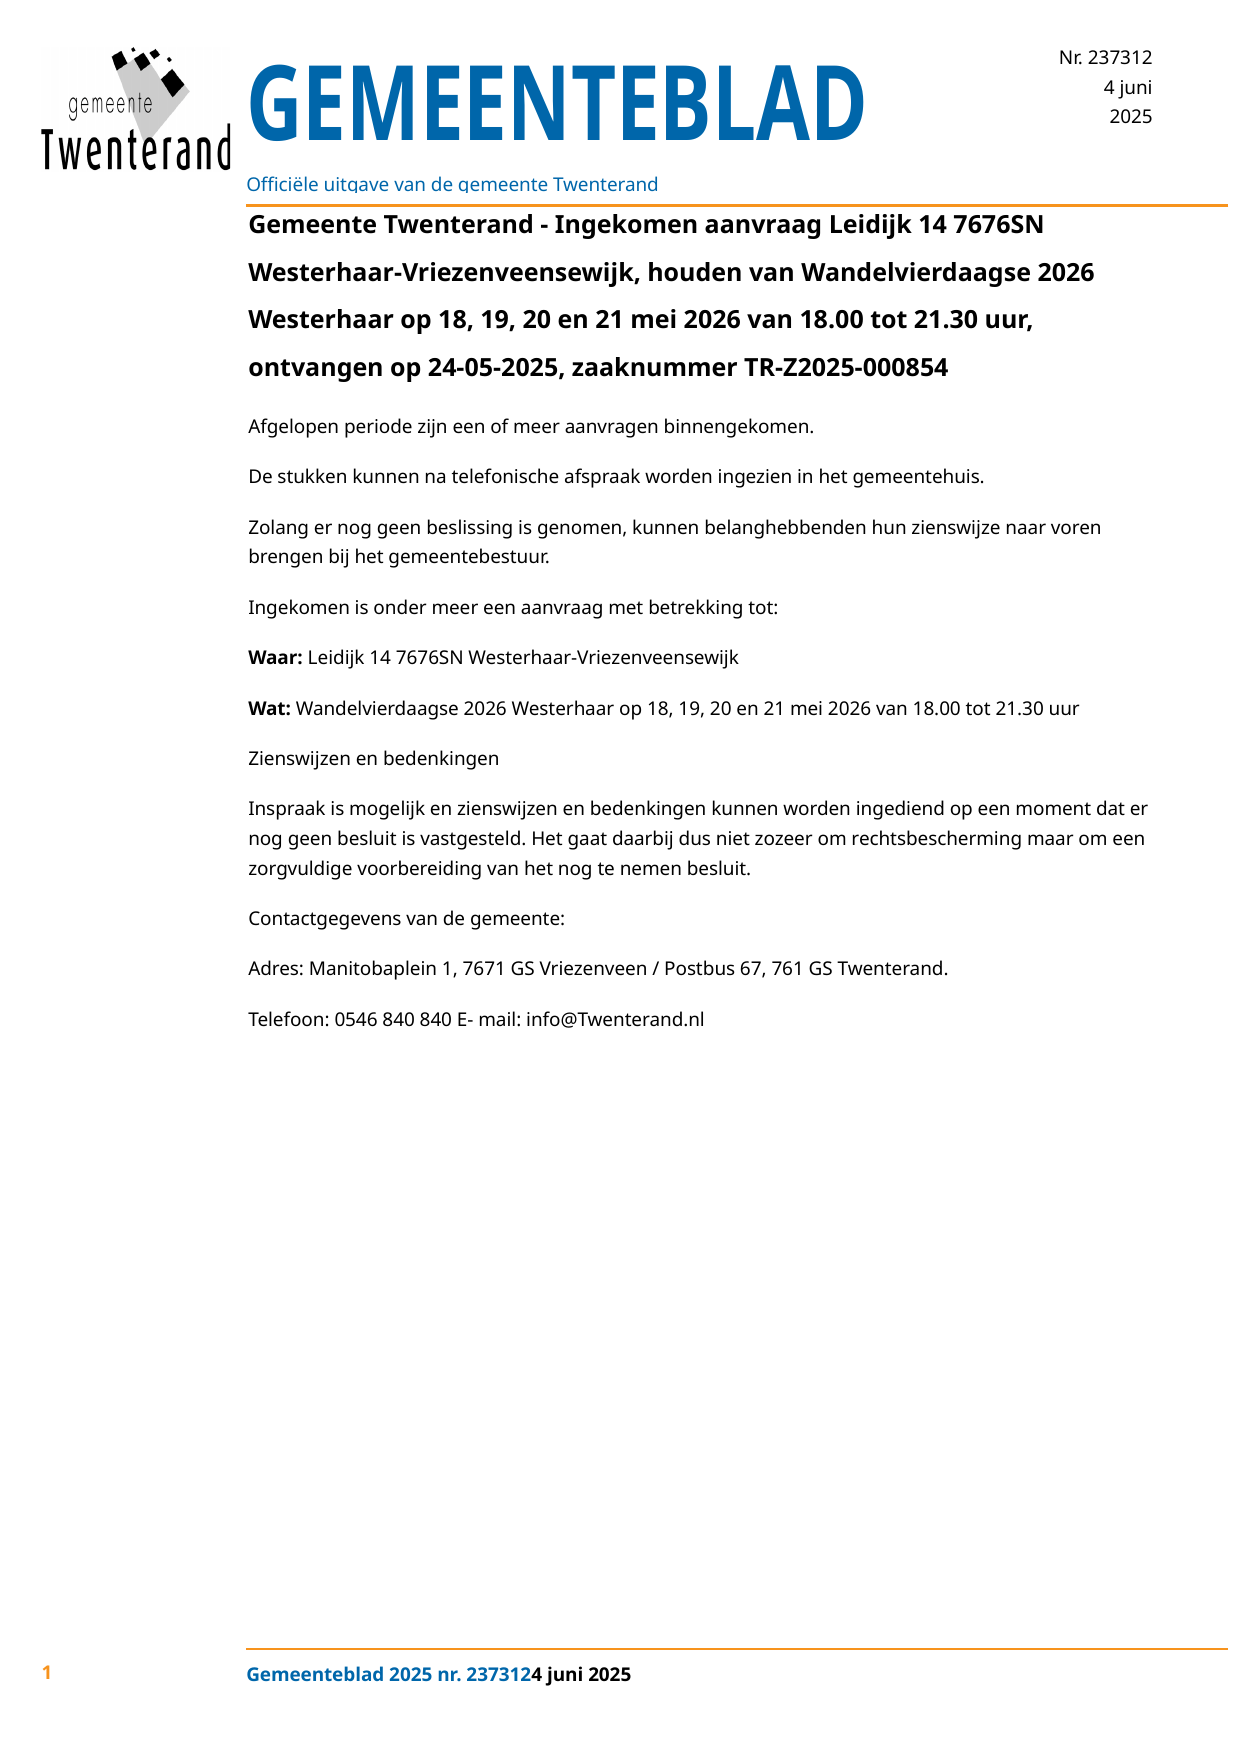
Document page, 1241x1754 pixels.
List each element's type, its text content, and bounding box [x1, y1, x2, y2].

text Ingekomen is onder meer een aanvraag met betrekking tot: [248, 594, 1152, 620]
text Afgelopen periode zijn een of meer aanvragen binnengekomen. [248, 413, 1152, 439]
text Adres: Manitobaplein 1, 7671 GS Vriezenveen / Postbus 67, 761 GS Twenterand. [248, 956, 1152, 981]
text De stukken kunnen na telefonische afspraak worden ingezien in het gemeentehuis. [248, 463, 1152, 489]
text Contactgegevens van de gemeente: [248, 905, 1152, 931]
text Zolang er nog geen beslissing is genomen, kunnen belanghebbenden hun zienswijze naar voren brengen bij het gemeentebestuur. [248, 514, 1152, 569]
picture [41, 47, 231, 172]
text Telefoon: 0546 840 840 E- mail: info@Twenterand.nl [248, 1006, 1152, 1032]
text Gemeente Twenterand - Ingekomen aanvraag Leidijk 14 7676SN Westerhaar-Vriezenveensewijk, houden van Wandelvierdaagse 2026 Westerhaar op 18, 19, 20 en 21 mei 2026 van 18.00 tot 21.30 uur, ontvangen op 24-05-2025, zaaknummer TR-Z2025-000854 [248, 207, 1152, 384]
text Wat: Wandelvierdaagse 2026 Westerhaar op 18, 19, 20 en 21 mei 2026 van 18.00 tot 21.30 uur [248, 695, 1152, 721]
text Zienswijzen en bedenkingen [248, 745, 1152, 771]
text Waar: Leidijk 14 7676SN Westerhaar-Vriezenveensewijk [248, 644, 1152, 670]
text Inspraak is mogelijk en zienswijzen en bedenkingen kunnen worden ingediend op een moment dat er nog geen besluit is vastgesteld. Het gaat daarbij dus niet zozeer om rechtsbescherming maar om een zorgvuldige voorbereiding van het nog te nemen besluit. [248, 796, 1152, 881]
